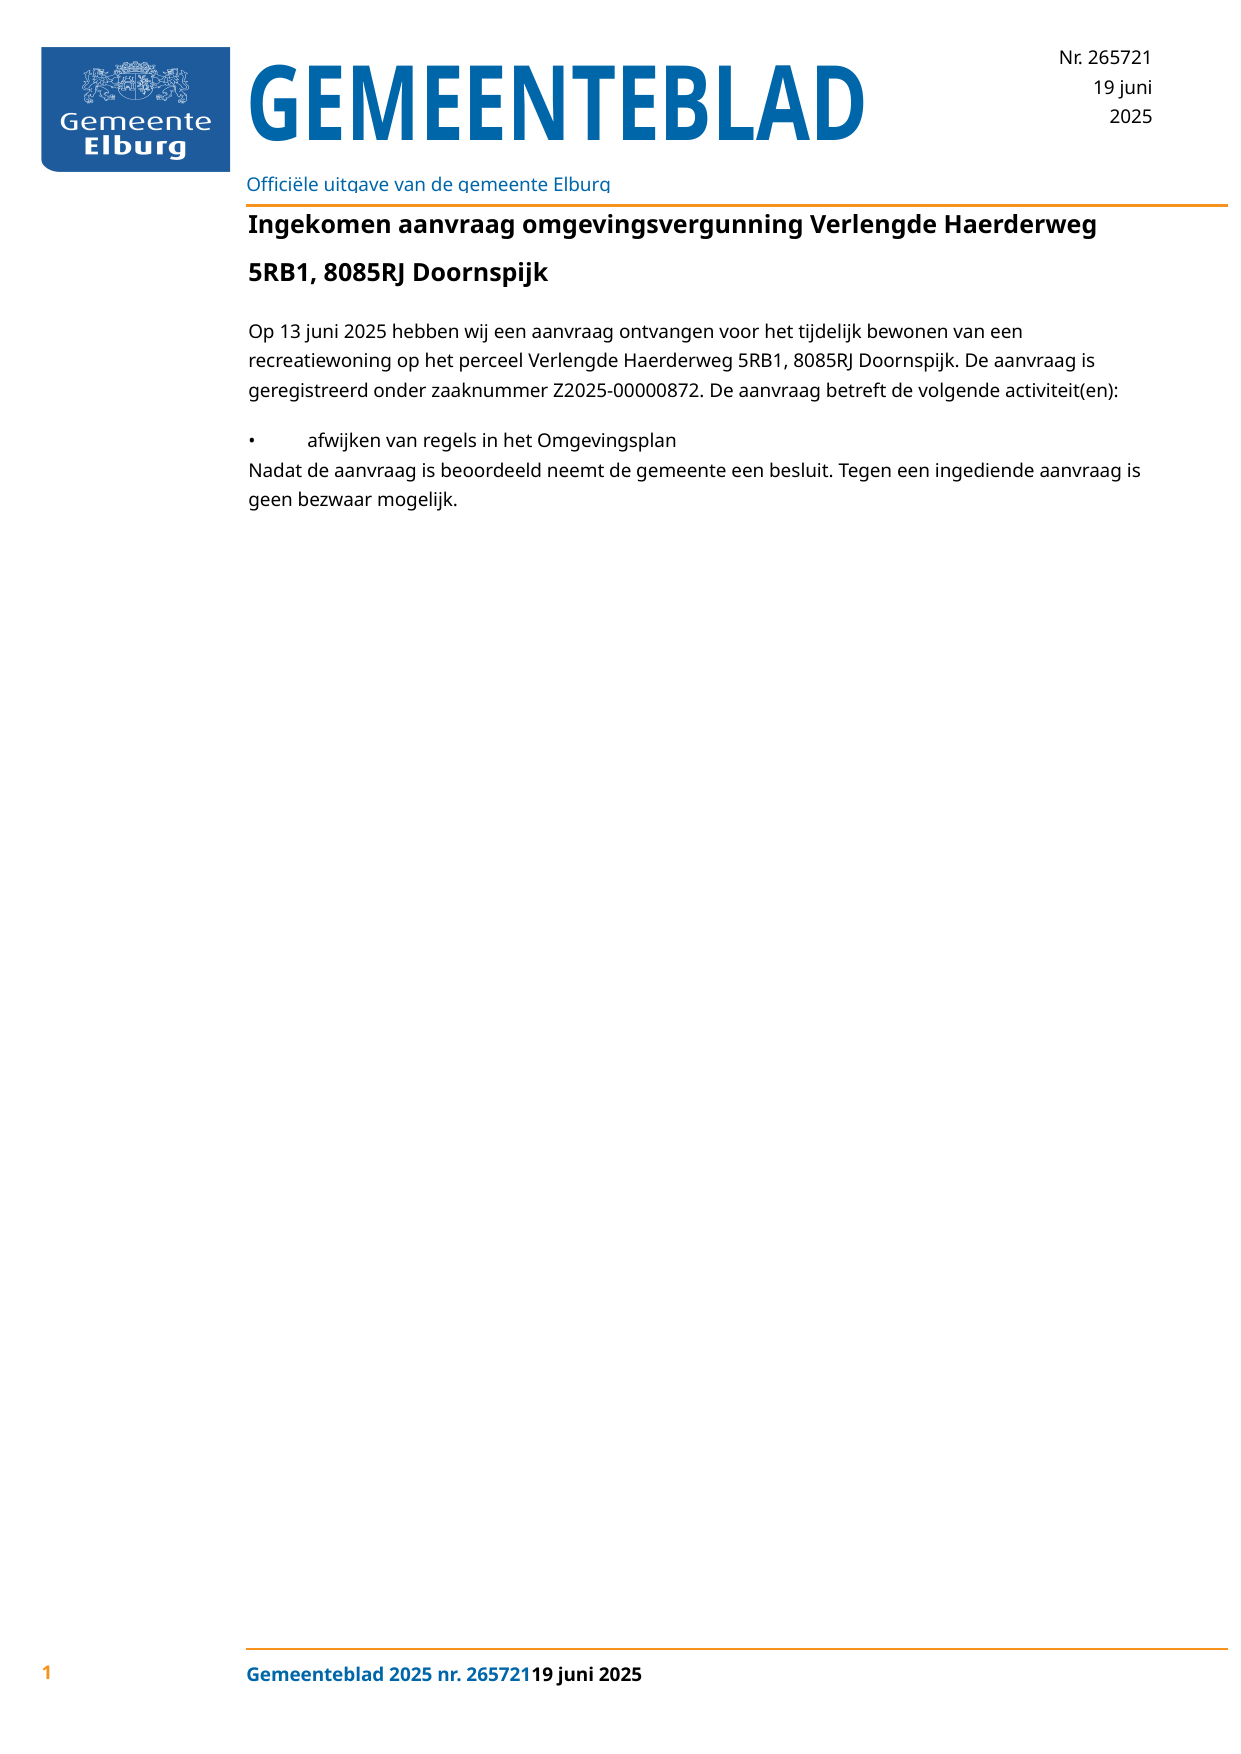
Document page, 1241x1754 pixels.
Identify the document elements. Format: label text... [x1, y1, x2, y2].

text Nadat de aanvraag is beoordeeld neemt de gemeente een besluit. Tegen een ingediende aanvraag is geen bezwaar mogelijk. [248, 457, 1152, 512]
list afwijken van regels in het Omgevingsplan [248, 427, 1152, 453]
picture [41, 47, 231, 172]
text Ingekomen aanvraag omgevingsvergunning Verlengde Haerderweg 5RB1, 8085RJ Doornspijk [248, 207, 1152, 288]
text Op 13 juni 2025 hebben wij een aanvraag ontvangen voor het tijdelijk bewonen van een recreatiewoning op het perceel Verlengde Haerderweg 5RB1, 8085RJ Doornspijk. De aanvraag is geregistreerd onder zaaknummer Z2025-00000872. De aanvraag betreft de volgende activiteit(en): [248, 318, 1152, 403]
